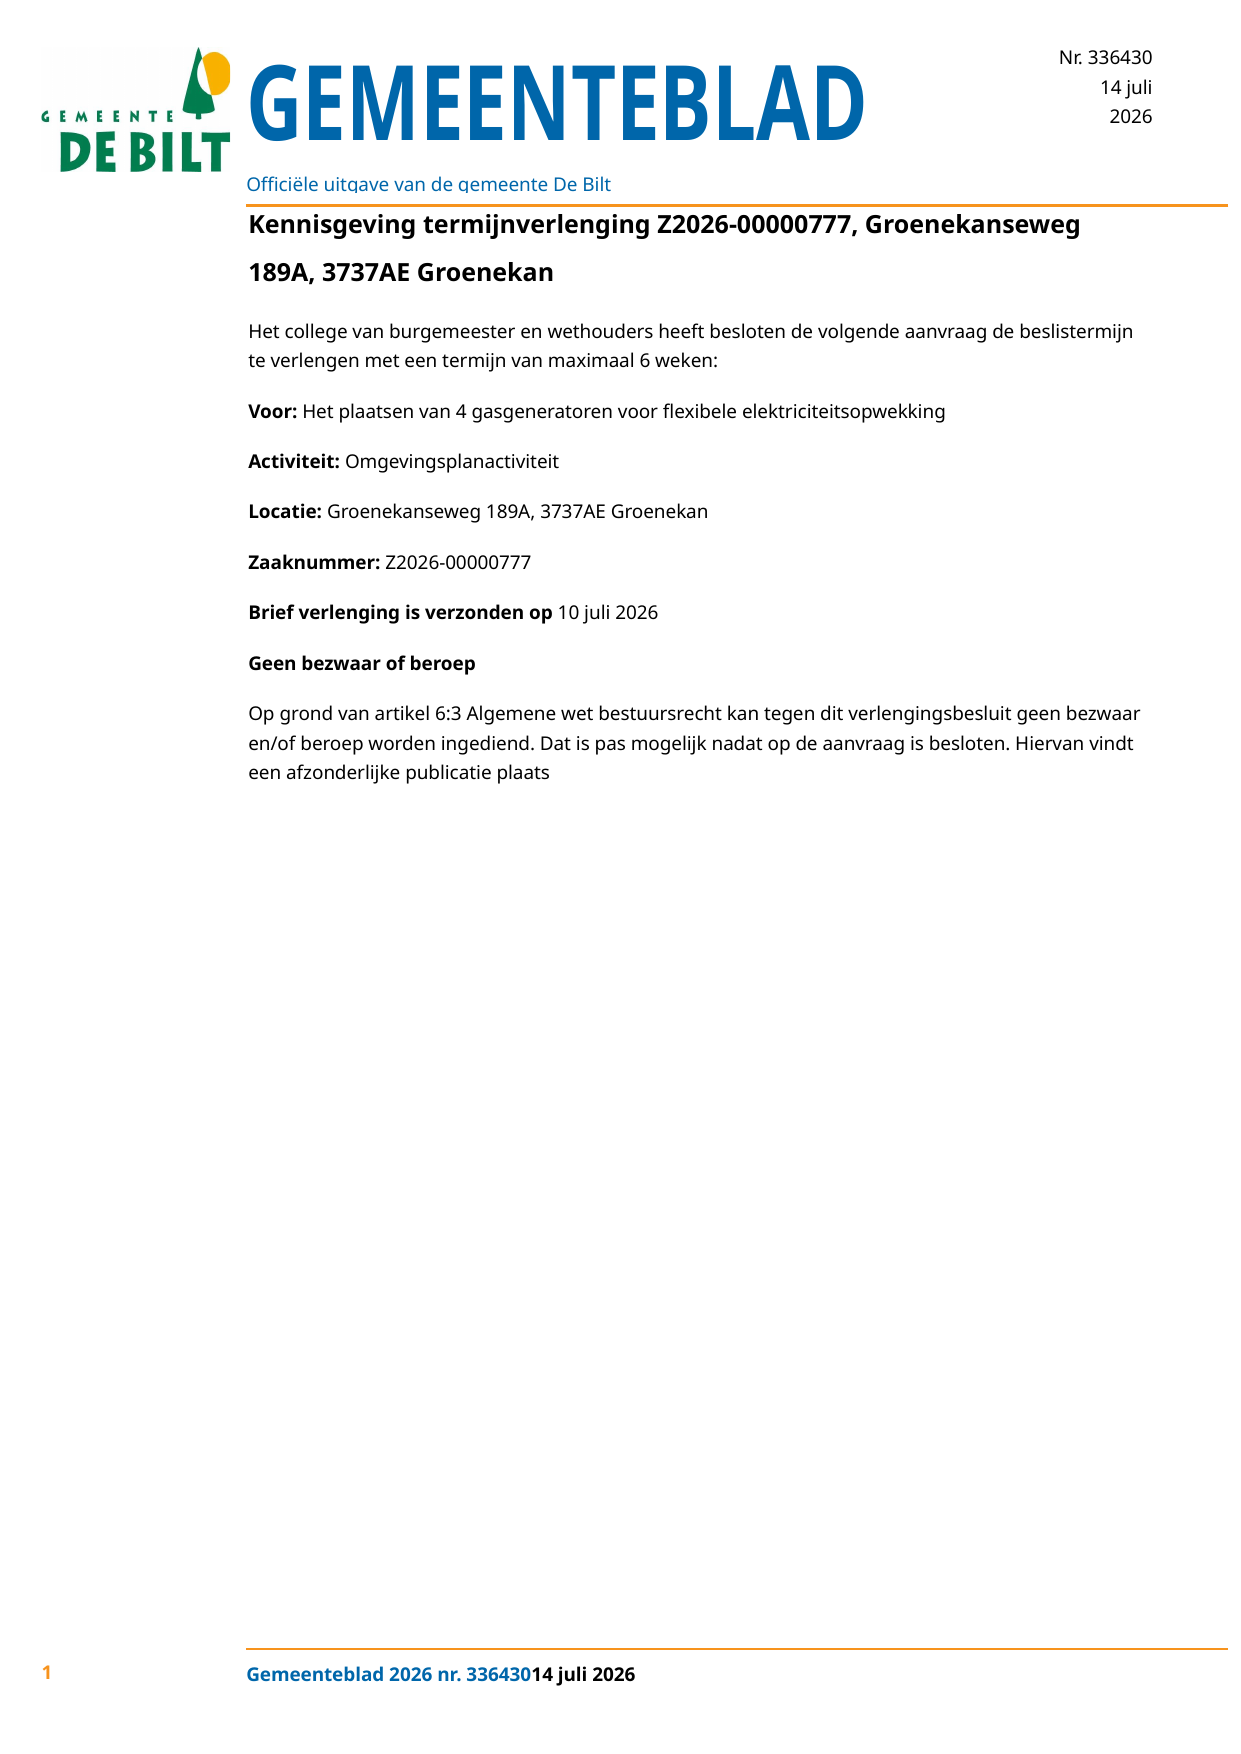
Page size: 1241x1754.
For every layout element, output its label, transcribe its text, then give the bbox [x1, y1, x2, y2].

text Locatie: Groenekanseweg 189A, 3737AE Groenekan [248, 499, 1152, 524]
text Kennisgeving termijnverlenging Z2026-00000777, Groenekanseweg 189A, 3737AE Groenekan [248, 207, 1152, 288]
picture [41, 47, 231, 172]
text Activiteit: Omgevingsplanactiviteit [248, 448, 1152, 474]
text Voor: Het plaatsen van 4 gasgeneratoren voor flexibele elektriciteitsopwekking [248, 398, 1152, 424]
text Het college van burgemeester en wethouders heeft besloten de volgende aanvraag de beslistermijn te verlengen met een termijn van maximaal 6 weken: [248, 318, 1152, 373]
text Op grond van artikel 6:3 Algemene wet bestuursrecht kan tegen dit verlengingsbesluit geen bezwaar en/of beroep worden ingediend. Dat is pas mogelijk nadat op de aanvraag is besloten. Hiervan vindt een afzonderlijke publicatie plaats [248, 700, 1152, 785]
text Geen bezwaar of beroep [248, 650, 1152, 676]
text Zaaknummer: Z2026-00000777 [248, 549, 1152, 575]
text Brief verlenging is verzonden op 10 juli 2026 [248, 599, 1152, 625]
